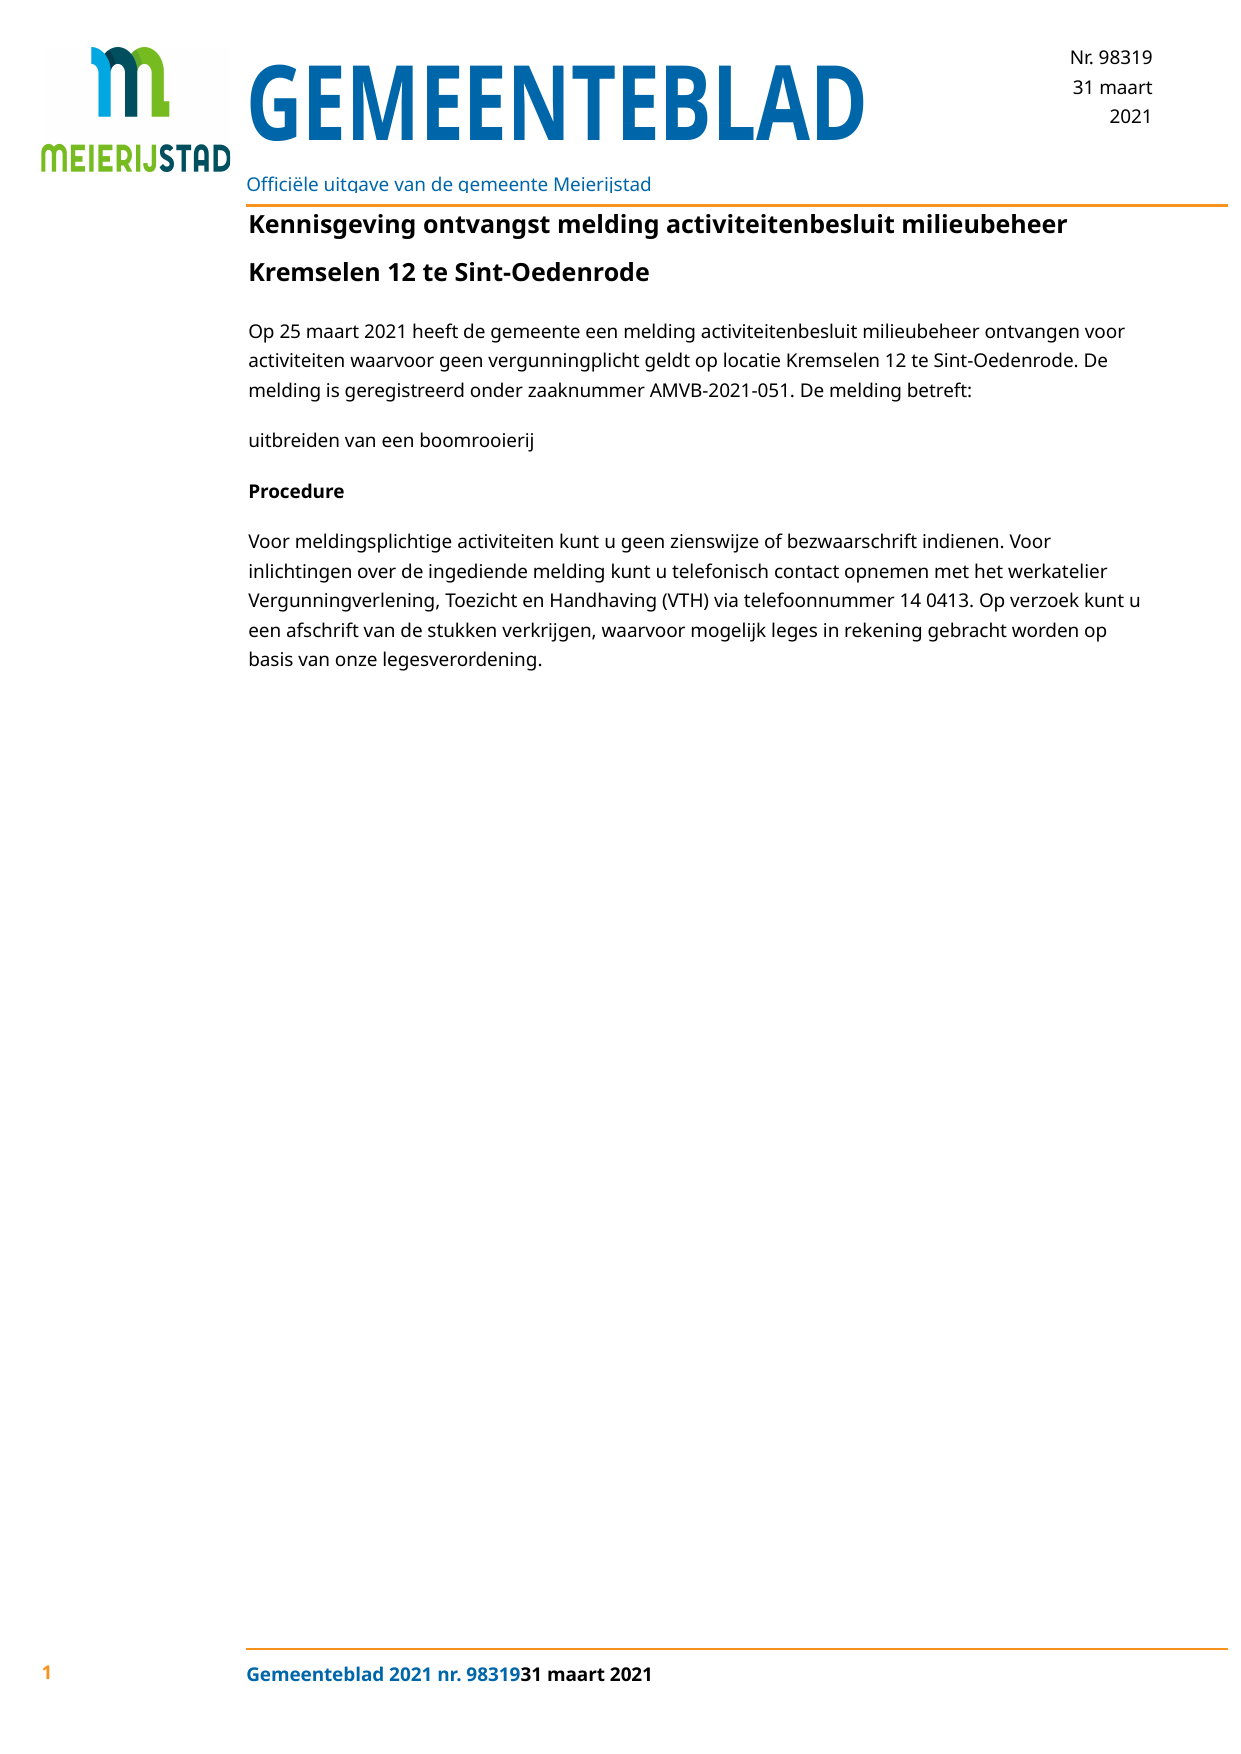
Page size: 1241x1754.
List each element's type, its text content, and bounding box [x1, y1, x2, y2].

text Kennisgeving ontvangst melding activiteitenbesluit milieubeheer Kremselen 12 te Sint-Oedenrode [248, 207, 1152, 288]
text Procedure [248, 478, 1152, 504]
picture [41, 47, 231, 172]
text Voor meldingsplichtige activiteiten kunt u geen zienswijze of bezwaarschrift indienen. Voor inlichtingen over de ingediende melding kunt u telefonisch contact opnemen met het werkatelier Vergunningverlening, Toezicht en Handhaving (VTH) via telefoonnummer 14 0413. Op verzoek kunt u een afschrift van de stukken verkrijgen, waarvoor mogelijk leges in rekening gebracht worden op basis van onze legesverordening. [248, 528, 1152, 672]
text uitbreiden van een boomrooierij [248, 427, 1152, 453]
text Op 25 maart 2021 heeft de gemeente een melding activiteitenbesluit milieubeheer ontvangen voor activiteiten waarvoor geen vergunningplicht geldt op locatie Kremselen 12 te Sint-Oedenrode. De melding is geregistreerd onder zaaknummer AMVB-2021-051. De melding betreft: [248, 318, 1152, 403]
